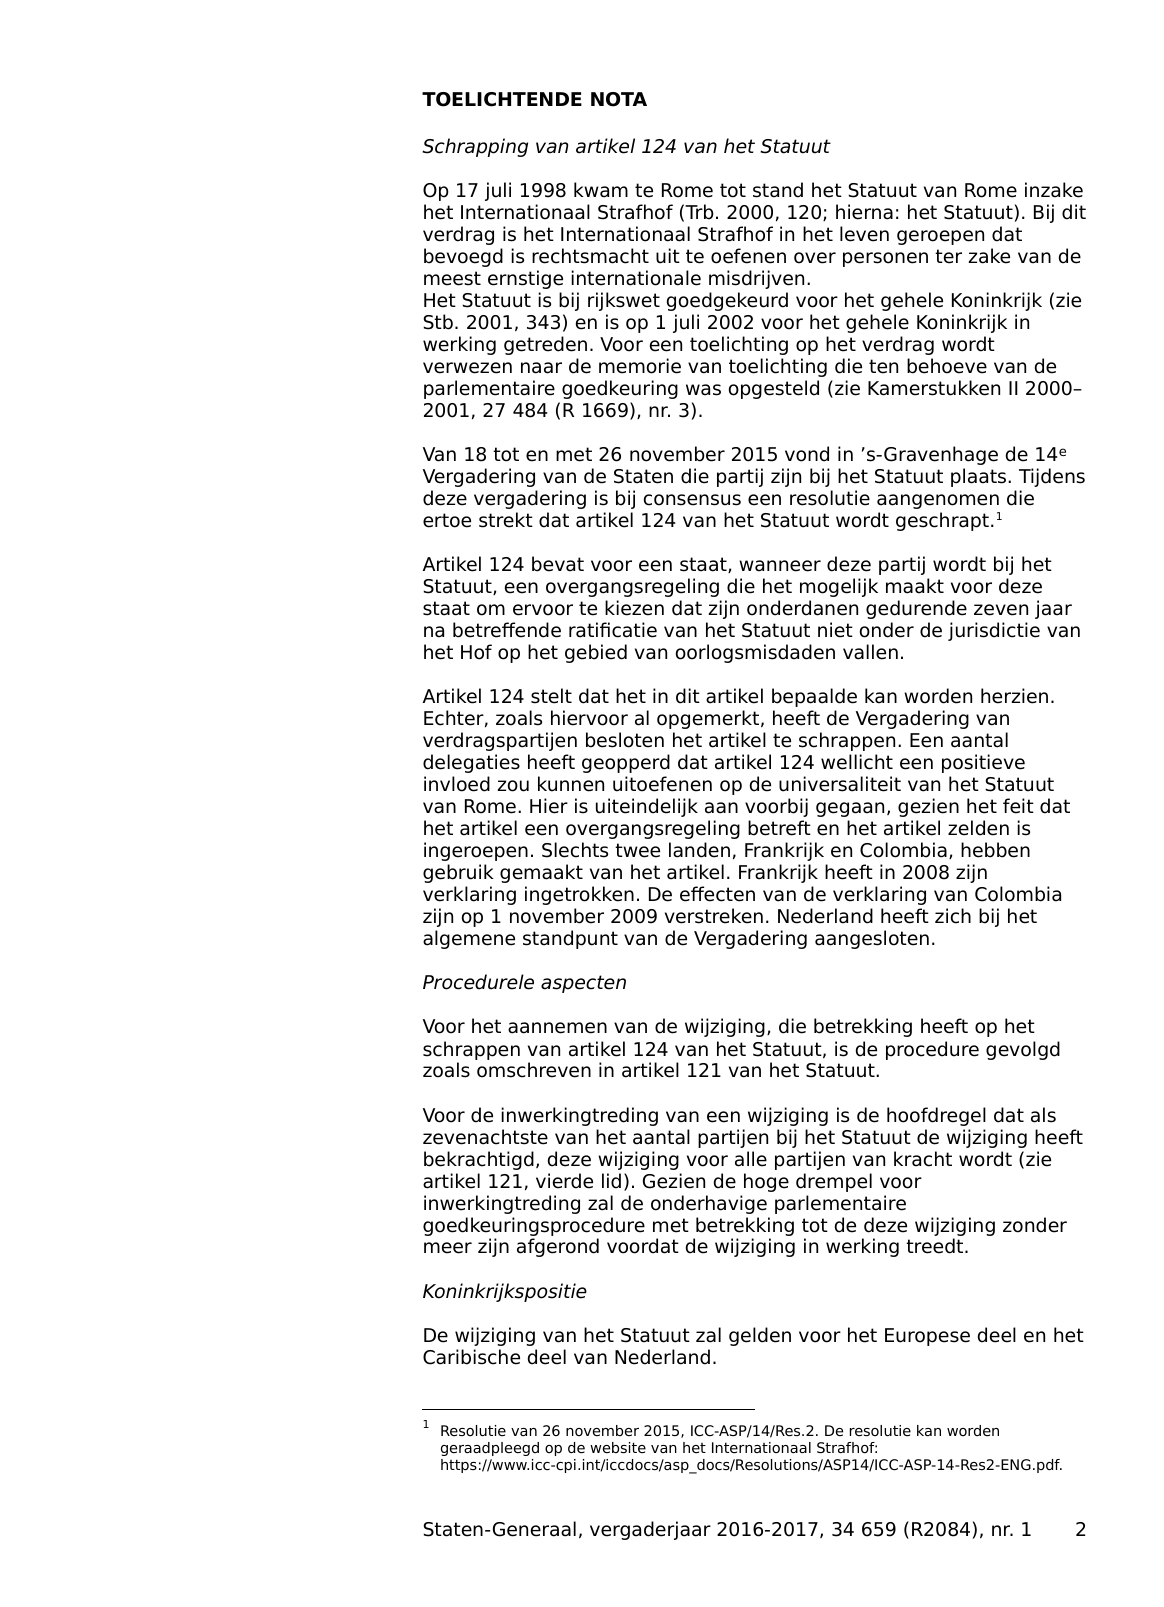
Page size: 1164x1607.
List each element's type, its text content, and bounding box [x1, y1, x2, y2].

text Van 18 tot en met 26 november 2015 vond in ’s-Gravenhage de 14e Vergadering van de Staten die partij zijn bij het Statuut plaats. Tijdens deze vergadering is bij consensus een resolutie aangenomen die ertoe strekt dat artikel 124 van het Statuut wordt geschrapt. [422, 444, 1087, 532]
text Voor het aannemen van de wijziging, die betrekking heeft op het schrappen van artikel 124 van het Statuut, is de procedure gevolgd zoals omschreven in artikel 121 van het Statuut. [422, 1016, 1087, 1082]
subtitle Procedurele aspecten [422, 972, 1087, 994]
text Artikel 124 stelt dat het in dit artikel bepaalde kan worden herzien. Echter, zoals hiervoor al opgemerkt, heeft de Vergadering van verdragspartijen besloten het artikel te schrappen. Een aantal delegaties heeft geopperd dat artikel 124 wellicht een positieve invloed zou kunnen uitoefenen op de universaliteit van het Statuut van Rome. Hier is uiteindelijk aan voorbij gegaan, gezien het feit dat het artikel een overgangsregeling betreft en het artikel zelden is ingeroepen. Slechts twee landen, Frankrijk en Colombia, hebben gebruik gemaakt van het artikel. Frankrijk heeft in 2008 zijn verklaring ingetrokken. De effecten van de verklaring van Colombia zijn op 1 november 2009 verstreken. Nederland heeft zich bij het algemene standpunt van de Vergadering aangesloten. [422, 686, 1087, 950]
subtitle TOELICHTENDE NOTA [422, 89, 1087, 111]
text Resolutie van 26 november 2015, ICC-ASP/14/Res.2. De resolutie kan worden geraadpleegd op de website van het Internationaal Strafhof: https://www.icc-cpi.int/iccdocs/asp_docs/Resolutions/ASP14/ICC-ASP-14-Res2-ENG.pdf. [422, 1418, 1087, 1474]
subtitle Schrapping van artikel 124 van het Statuut [422, 136, 1087, 158]
text Voor de inwerkingtreding van een wijziging is de hoofdregel dat als zevenachtste van het aantal partijen bij het Statuut de wijziging heeft bekrachtigd, deze wijziging voor alle partijen van kracht wordt (zie artikel 121, vierde lid). Gezien de hoge drempel voor inwerkingtreding zal de onderhavige parlementaire goedkeuringsprocedure met betrekking tot de deze wijziging zonder meer zijn afgerond voordat de wijziging in werking treedt. [422, 1104, 1087, 1258]
text Op 17 juli 1998 kwam te Rome tot stand het Statuut van Rome inzake het Internationaal Strafhof (Trb. 2000, 120; hierna: het Statuut). Bij dit verdrag is het Internationaal Strafhof in het leven geroepen dat bevoegd is rechtsmacht uit te oefenen over personen ter zake van de meest ernstige internationale misdrijven. [422, 180, 1087, 290]
subtitle Koninkrijkspositie [422, 1281, 1087, 1303]
text Artikel 124 bevat voor een staat, wanneer deze partij wordt bij het Statuut, een overgangsregeling die het mogelijk maakt voor deze staat om ervoor te kiezen dat zijn onderdanen gedurende zeven jaar na betreffende ratificatie van het Statuut niet onder de jurisdictie van het Hof op het gebied van oorlogsmisdaden vallen. [422, 554, 1087, 664]
text Het Statuut is bij rijkswet goedgekeurd voor het gehele Koninkrijk (zie Stb. 2001, 343) en is op 1 juli 2002 voor het gehele Koninkrijk in werking getreden. Voor een toelichting op het verdrag wordt verwezen naar de memorie van toelichting die ten behoeve van de parlementaire goedkeuring was opgesteld (zie Kamerstukken II 2000–2001, 27 484 (R 1669), nr. 3). [422, 290, 1087, 422]
text De wijziging van het Statuut zal gelden voor het Europese deel en het Caribische deel van Nederland. [422, 1325, 1087, 1369]
